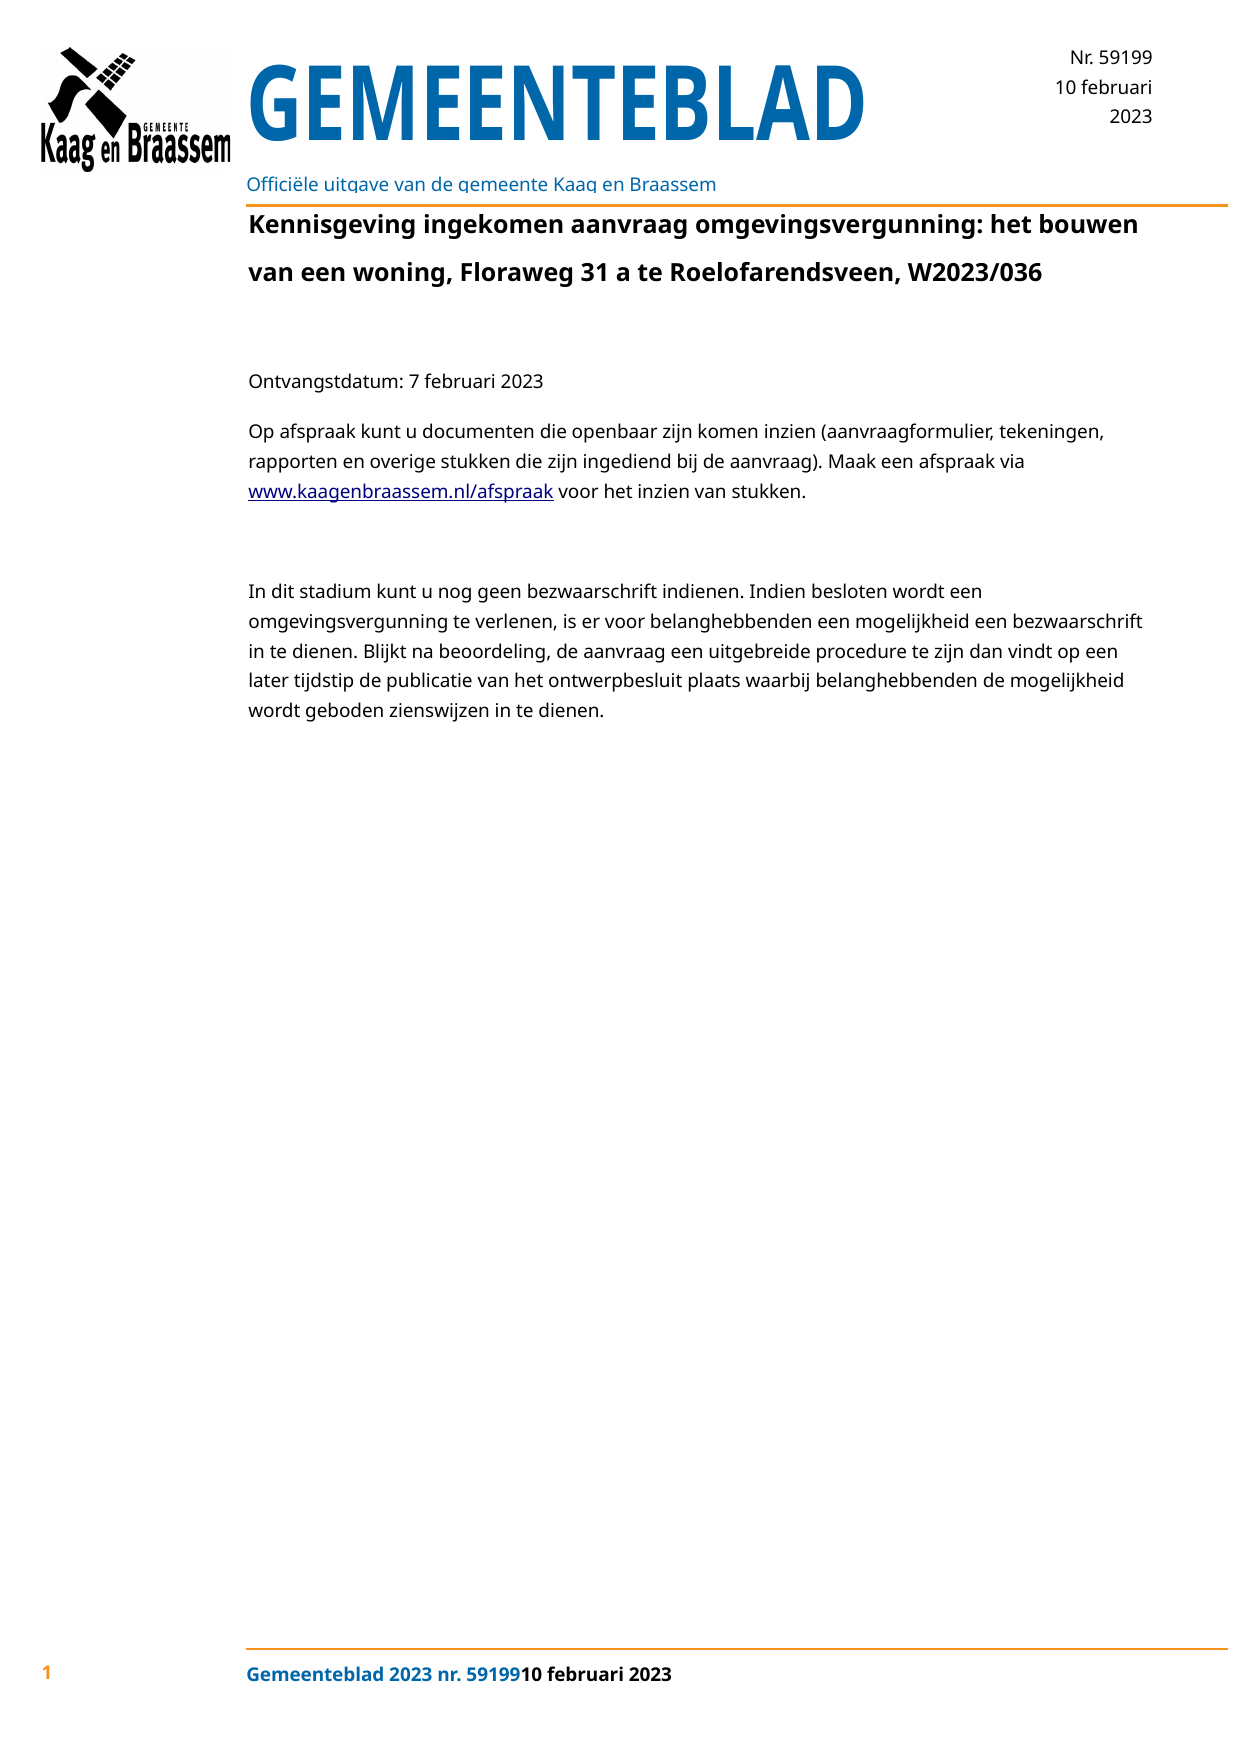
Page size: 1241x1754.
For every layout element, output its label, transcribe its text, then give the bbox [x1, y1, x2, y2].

text In dit stadium kunt u nog geen bezwaarschrift indienen. Indien besloten wordt een omgevingsvergunning te verlenen, is er voor belanghebbenden een mogelijkheid een bezwaarschrift in te dienen. Blijkt na beoordeling, de aanvraag een uitgebreide procedure te zijn dan vindt op een later tijdstip de publicatie van het ontwerpbesluit plaats waarbij belanghebbenden de mogelijkheid wordt geboden zienswijzen in te dienen. [248, 579, 1152, 723]
picture [41, 47, 231, 172]
text Op afspraak kunt u documenten die openbaar zijn komen inzien (aanvraagformulier, tekeningen, rapporten en overige stukken die zijn ingediend bij de aanvraag). Maak een afspraak via www.kaagenbraassem.nl/afspraak voor het inzien van stukken. [248, 419, 1152, 504]
text Ontvangstdatum: 7 februari 2023 [248, 368, 1152, 394]
text Kennisgeving ingekomen aanvraag omgevingsvergunning: het bouwen van een woning, Floraweg 31 a te Roelofarendsveen, W2023/036 [248, 207, 1152, 288]
